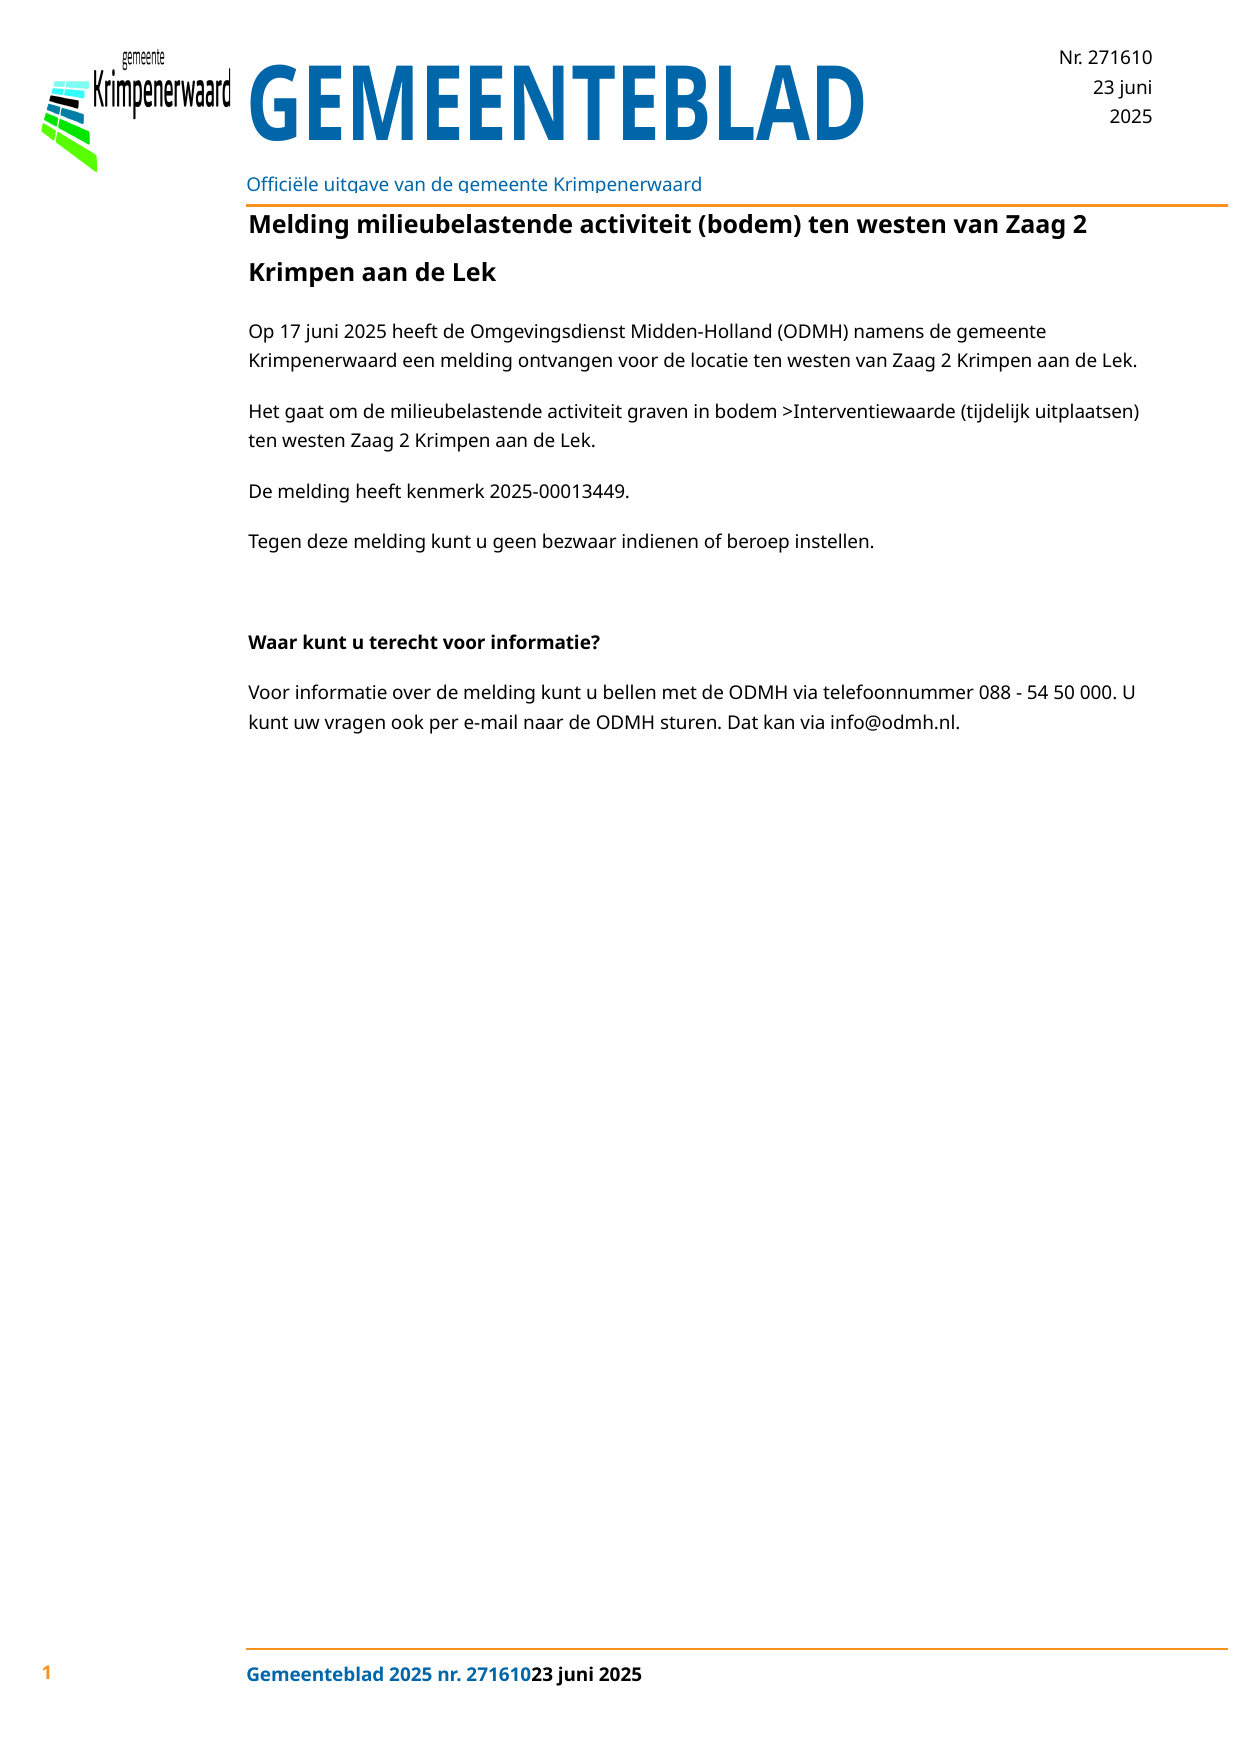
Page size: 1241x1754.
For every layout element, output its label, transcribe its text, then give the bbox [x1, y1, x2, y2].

text Tegen deze melding kunt u geen bezwaar indienen of beroep instellen. [248, 528, 1152, 554]
text Voor informatie over de melding kunt u bellen met de ODMH via telefoonnummer 088 - 54 50 000. U kunt uw vragen ook per e-mail naar de ODMH sturen. Dat kan via info@odmh.nl. [248, 679, 1152, 735]
text Het gaat om de milieubelastende activiteit graven in bodem >Interventiewaarde (tijdelijk uitplaatsen) ten westen Zaag 2 Krimpen aan de Lek. [248, 398, 1152, 453]
text Melding milieubelastende activiteit (bodem) ten westen van Zaag 2 Krimpen aan de Lek [248, 207, 1152, 288]
text Op 17 juni 2025 heeft de Omgevingsdienst Midden-Holland (ODMH) namens de gemeente Krimpenerwaard een melding ontvangen voor de locatie ten westen van Zaag 2 Krimpen aan de Lek. [248, 318, 1152, 373]
text Waar kunt u terecht voor informatie? [248, 629, 1152, 655]
picture [41, 47, 231, 172]
text De melding heeft kenmerk 2025-00013449. [248, 478, 1152, 504]
